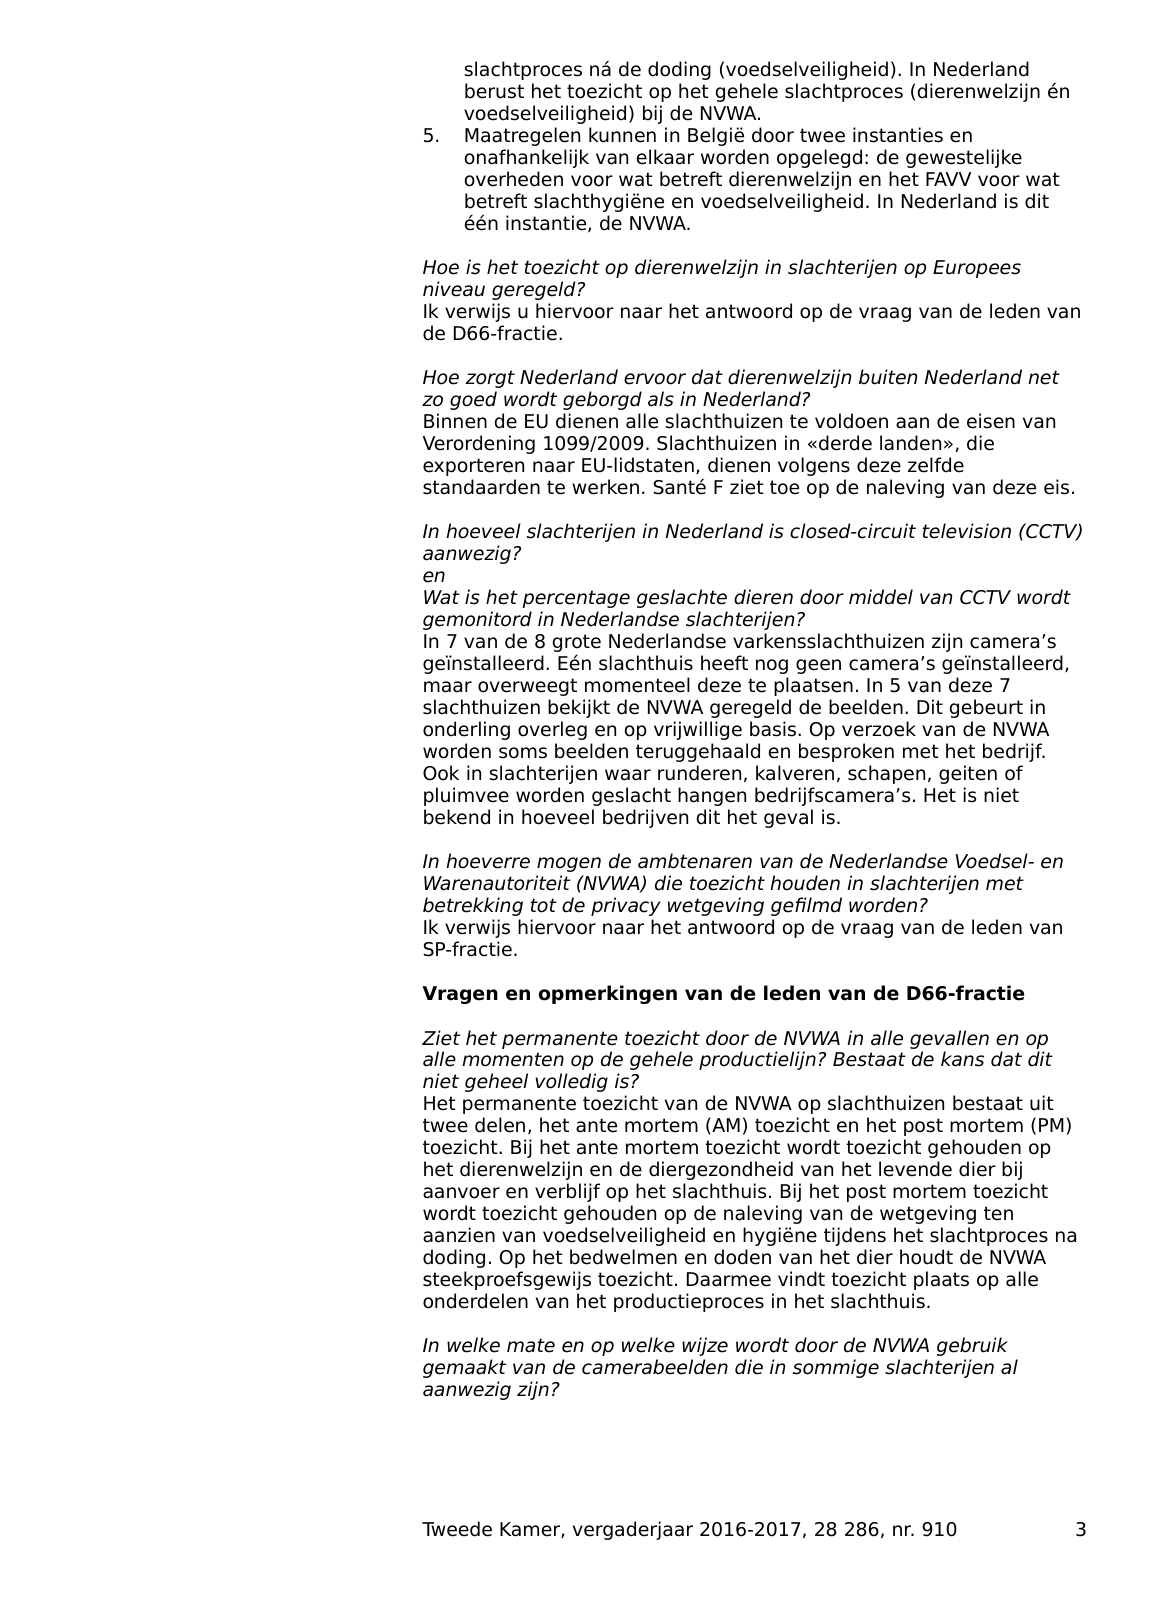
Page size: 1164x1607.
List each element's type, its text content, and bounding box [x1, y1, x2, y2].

text Het permanente toezicht van de NVWA op slachthuizen bestaat uit twee delen, het ante mortem (AM) toezicht en het post mortem (PM) toezicht. Bij het ante mortem toezicht wordt toezicht gehouden op het dierenwelzijn en de diergezondheid van het levende dier bij aanvoer en verblijf op het slachthuis. Bij het post mortem toezicht wordt toezicht gehouden op de naleving van de wetgeving ten aanzien van voedselveiligheid en hygiëne tijdens het slachtproces na doding. Op het bedwelmen en doden van het dier houdt de NVWA steekproefsgewijs toezicht. Daarmee vindt toezicht plaats op alle onderdelen van het productieproces in het slachthuis. [422, 1093, 1087, 1313]
text 5. Maatregelen kunnen in België door twee instanties en onafhankelijk van elkaar worden opgelegd: de gewestelijke overheden voor wat betreft dierenwelzijn en het FAVV voor wat betreft slachthygiëne en voedselveiligheid. In Nederland is dit één instantie, de NVWA. [422, 125, 1087, 235]
text slachtproces ná de doding (voedselveiligheid). In Nederland berust het toezicht op het gehele slachtproces (dierenwelzijn én voedselveiligheid) bij de NVWA. [422, 59, 1087, 125]
subtitle Vragen en opmerkingen van de leden van de D66-fractie [422, 983, 1087, 1005]
text Wat is het percentage geslachte dieren door middel van CCTV wordt gemonitord in Nederlandse slachterijen? [422, 587, 1087, 631]
text Hoe is het toezicht op dierenwelzijn in slachterijen op Europees niveau geregeld? [422, 257, 1087, 301]
text Ik verwijs u hiervoor naar het antwoord op de vraag van de leden van de D66-fractie. [422, 301, 1087, 345]
text In hoeveel slachterijen in Nederland is closed-circuit television (CCTV) aanwezig? [422, 521, 1087, 565]
text Hoe zorgt Nederland ervoor dat dierenwelzijn buiten Nederland net zo goed wordt geborgd als in Nederland? [422, 367, 1087, 411]
text In welke mate en op welke wijze wordt door de NVWA gebruik gemaakt van de camerabeelden die in sommige slachterijen al aanwezig zijn? [422, 1335, 1087, 1401]
text Ziet het permanente toezicht door de NVWA in alle gevallen en op alle momenten op de gehele productielijn? Bestaat de kans dat dit niet geheel volledig is? [422, 1027, 1087, 1093]
text In hoeverre mogen de ambtenaren van de Nederlandse Voedsel- en Warenautoriteit (NVWA) die toezicht houden in slachterijen met betrekking tot de privacy wetgeving gefilmd worden? [422, 851, 1087, 917]
text In 7 van de 8 grote Nederlandse varkensslachthuizen zijn camera’s geïnstalleerd. Eén slachthuis heeft nog geen camera’s geïnstalleerd, maar overweegt momenteel deze te plaatsen. In 5 van deze 7 slachthuizen bekijkt de NVWA geregeld de beelden. Dit gebeurt in onderling overleg en op vrijwillige basis. Op verzoek van de NVWA worden soms beelden teruggehaald en besproken met het bedrijf. Ook in slachterijen waar runderen, kalveren, schapen, geiten of pluimvee worden geslacht hangen bedrijfscamera’s. Het is niet bekend in hoeveel bedrijven dit het geval is. [422, 631, 1087, 829]
text Ik verwijs hiervoor naar het antwoord op de vraag van de leden van SP-fractie. [422, 917, 1087, 961]
text en [422, 565, 1087, 587]
text Binnen de EU dienen alle slachthuizen te voldoen aan de eisen van Verordening 1099/2009. Slachthuizen in «derde landen», die exporteren naar EU-lidstaten, dienen volgens deze zelfde standaarden te werken. Santé F ziet toe op de naleving van deze eis. [422, 411, 1087, 499]
